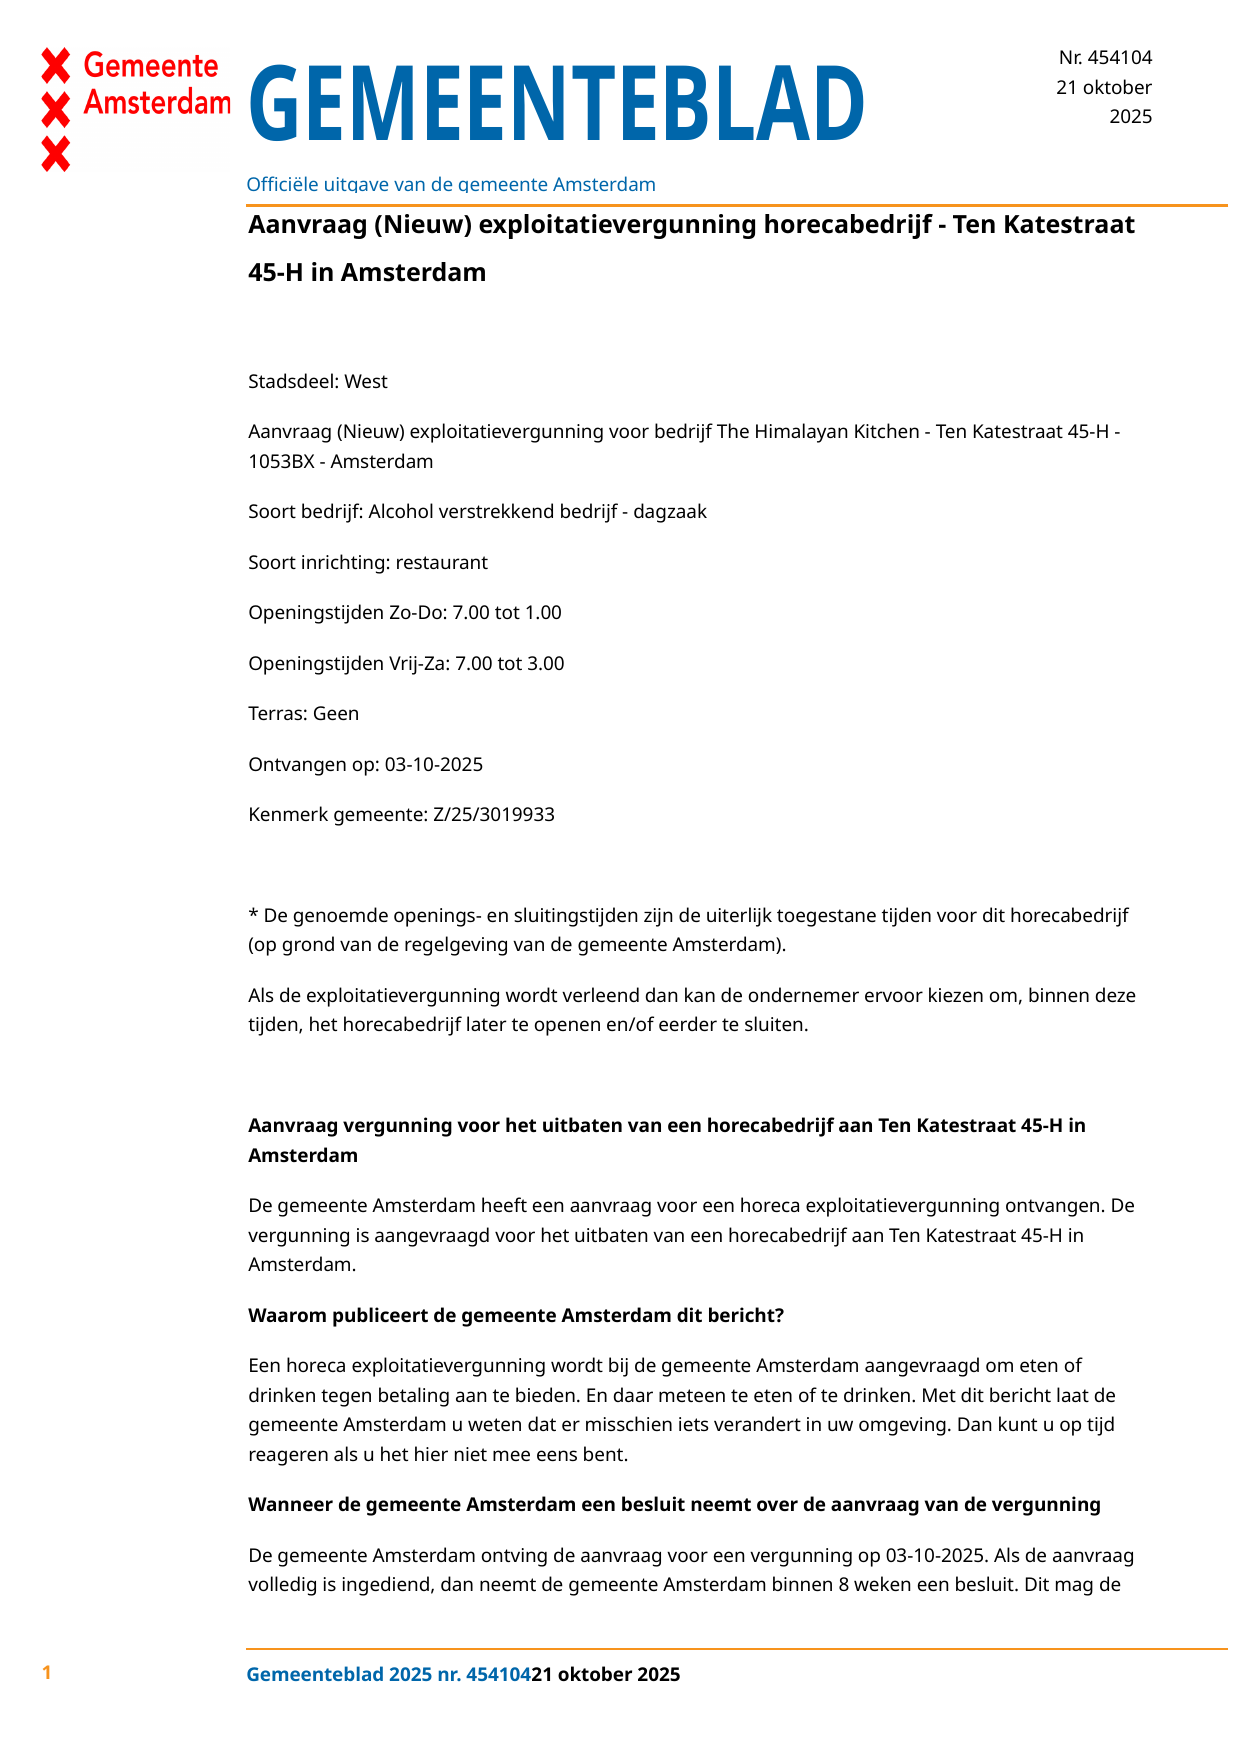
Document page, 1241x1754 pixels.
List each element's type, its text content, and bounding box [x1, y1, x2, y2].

text Aanvraag vergunning voor het uitbaten van een horecabedrijf aan Ten Katestraat 45-H in Amsterdam [248, 1112, 1152, 1168]
text Kenmerk gemeente: Z/25/3019933 [248, 801, 1152, 827]
text Openingstijden Zo-Do: 7.00 tot 1.00 [248, 599, 1152, 625]
text Als de exploitatievergunning wordt verleend dan kan de ondernemer ervoor kiezen om, binnen deze tijden, het horecabedrijf later te openen en/of eerder te sluiten. [248, 982, 1152, 1037]
text Openingstijden Vrij-Za: 7.00 tot 3.00 [248, 650, 1152, 676]
text Ontvangen op: 03-10-2025 [248, 751, 1152, 777]
text Soort bedrijf: Alcohol verstrekkend bedrijf - dagzaak [248, 499, 1152, 524]
text Soort inrichting: restaurant [248, 549, 1152, 575]
picture [41, 47, 231, 172]
text Aanvraag (Nieuw) exploitatievergunning voor bedrijf The Himalayan Kitchen - Ten Katestraat 45-H - 1053BX - Amsterdam [248, 419, 1152, 474]
text * De genoemde openings- en sluitingstijden zijn de uiterlijk toegestane tijden voor dit horecabedrijf (op grond van de regelgeving van de gemeente Amsterdam). [248, 902, 1152, 957]
text Stadsdeel: West [248, 368, 1152, 394]
text Wanneer de gemeente Amsterdam een besluit neemt over de aanvraag van de vergunning [248, 1492, 1152, 1517]
text De gemeente Amsterdam ontving de aanvraag voor een vergunning op 03-10-2025. Als de aanvraag volledig is ingediend, dan neemt de gemeente Amsterdam binnen 8 weken een besluit. Dit mag de [248, 1542, 1152, 1597]
text Een horeca exploitatievergunning wordt bij de gemeente Amsterdam aangevraagd om eten of drinken tegen betaling aan te bieden. En daar meteen te eten of te drinken. Met dit bericht laat de gemeente Amsterdam u weten dat er misschien iets verandert in uw omgeving. Dan kunt u op tijd reageren als u het hier niet mee eens bent. [248, 1352, 1152, 1467]
text Terras: Geen [248, 700, 1152, 726]
text De gemeente Amsterdam heeft een aanvraag voor een horeca exploitatievergunning ontvangen. De vergunning is aangevraagd voor het uitbaten van een horecabedrijf aan Ten Katestraat 45-H in Amsterdam. [248, 1192, 1152, 1277]
text Waarom publiceert de gemeente Amsterdam dit bericht? [248, 1302, 1152, 1328]
text Aanvraag (Nieuw) exploitatievergunning horecabedrijf - Ten Katestraat 45-H in Amsterdam [248, 207, 1152, 288]
